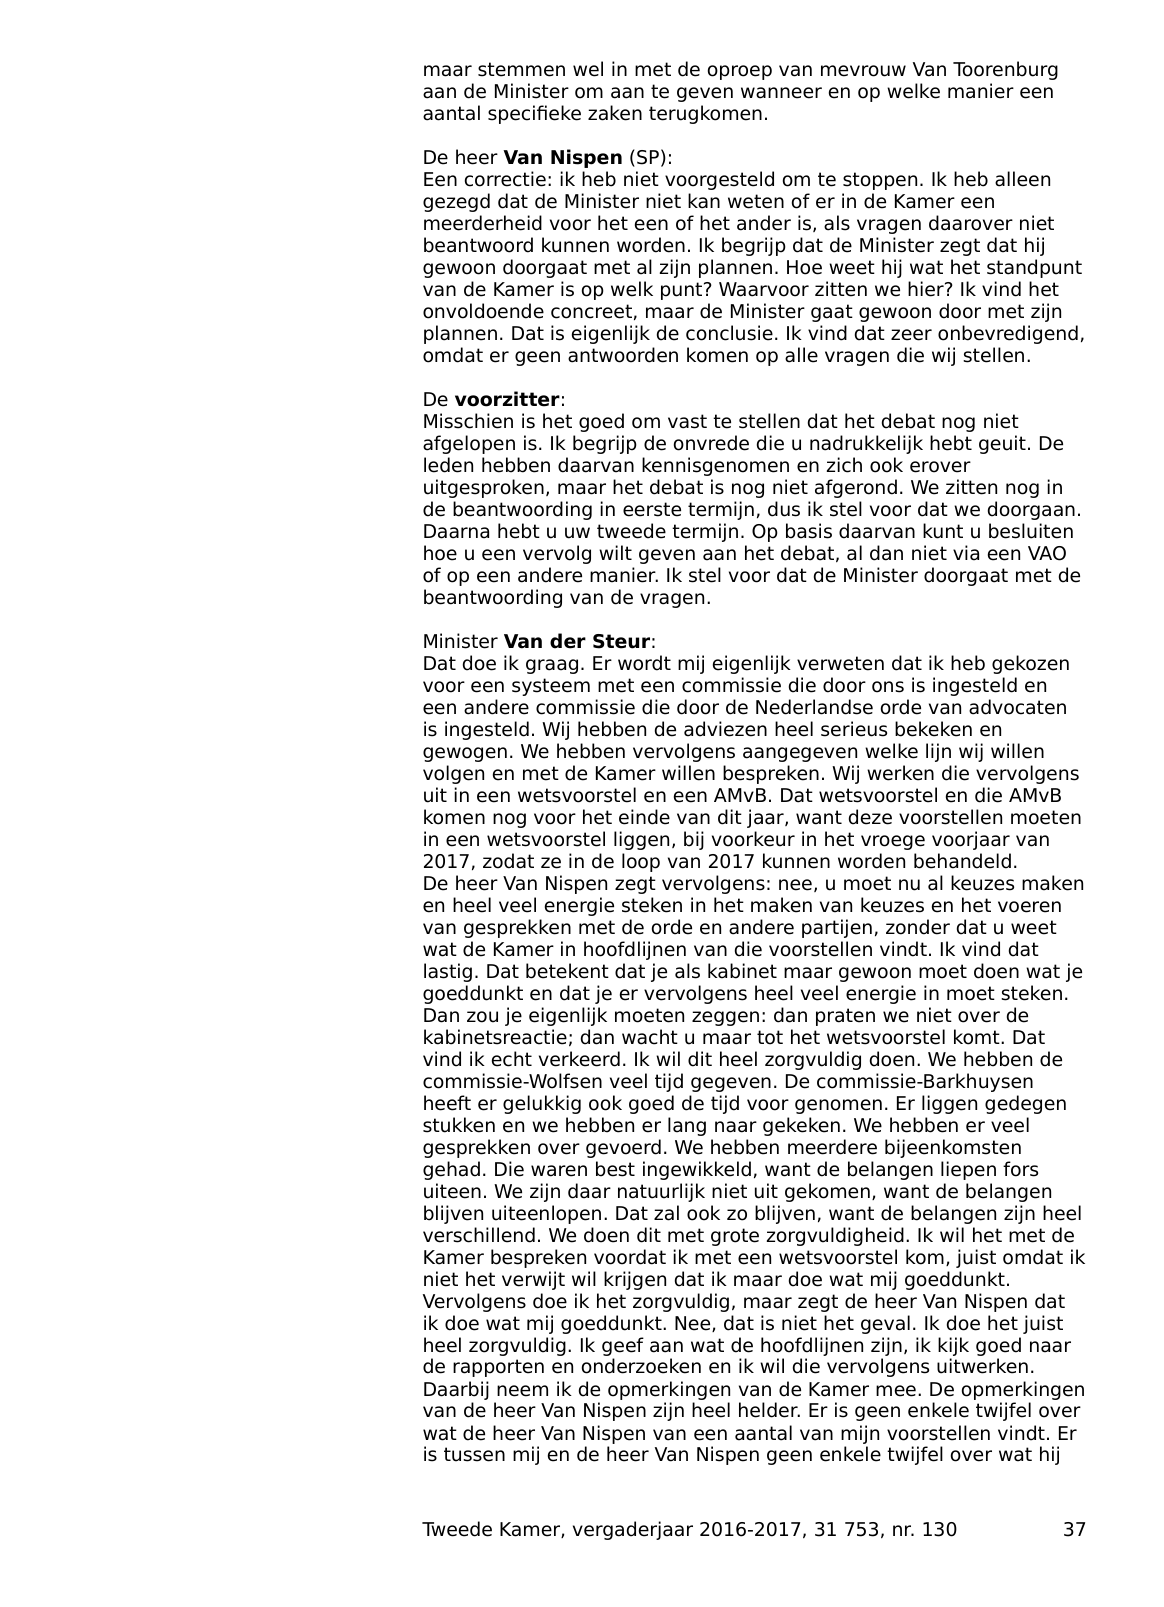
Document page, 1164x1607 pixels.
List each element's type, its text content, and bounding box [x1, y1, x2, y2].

text Minister Van der Steur: [422, 631, 1087, 653]
text maar stemmen wel in met de oproep van mevrouw Van Toorenburg aan de Minister om aan te geven wanneer en op welke manier een aantal specifieke zaken terugkomen. [422, 59, 1087, 125]
text De heer Van Nispen zegt vervolgens: nee, u moet nu al keuzes maken en heel veel energie steken in het maken van keuzes en het voeren van gesprekken met de orde en andere partijen, zonder dat u weet wat de Kamer in hoofdlijnen van die voorstellen vindt. Ik vind dat lastig. Dat betekent dat je als kabinet maar gewoon moet doen wat je goeddunkt en dat je er vervolgens heel veel energie in moet steken. Dan zou je eigenlijk moeten zeggen: dan praten we niet over de kabinetsreactie; dan wacht u maar tot het wetsvoorstel komt. Dat vind ik echt verkeerd. Ik wil dit heel zorgvuldig doen. We hebben de commissie-Wolfsen veel tijd gegeven. De commissie-Barkhuysen heeft er gelukkig ook goed de tijd voor genomen. Er liggen gedegen stukken en we hebben er lang naar gekeken. We hebben er veel gesprekken over gevoerd. We hebben meerdere bijeenkomsten gehad. Die waren best ingewikkeld, want de belangen liepen fors uiteen. We zijn daar natuurlijk niet uit gekomen, want de belangen blijven uiteenlopen. Dat zal ook zo blijven, want de belangen zijn heel verschillend. We doen dit met grote zorgvuldigheid. Ik wil het met de Kamer bespreken voordat ik met een wetsvoorstel kom, juist omdat ik niet het verwijt wil krijgen dat ik maar doe wat mij goeddunkt. Vervolgens doe ik het zorgvuldig, maar zegt de heer Van Nispen dat ik doe wat mij goeddunkt. Nee, dat is niet het geval. Ik doe het juist heel zorgvuldig. Ik geef aan wat de hoofdlijnen zijn, ik kijk goed naar de rapporten en onderzoeken en ik wil die vervolgens uitwerken. Daarbij neem ik de opmerkingen van de Kamer mee. De opmerkingen van de heer Van Nispen zijn heel helder. Er is geen enkele twijfel over wat de heer Van Nispen van een aantal van mijn voorstellen vindt. Er is tussen mij en de heer Van Nispen geen enkele twijfel over wat hij [422, 873, 1087, 1466]
text De voorzitter: [422, 389, 1087, 411]
text De heer Van Nispen (SP): [422, 147, 1087, 169]
text Een correctie: ik heb niet voorgesteld om te stoppen. Ik heb alleen gezegd dat de Minister niet kan weten of er in de Kamer een meerderheid voor het een of het ander is, als vragen daarover niet beantwoord kunnen worden. Ik begrijp dat de Minister zegt dat hij gewoon doorgaat met al zijn plannen. Hoe weet hij wat het standpunt van de Kamer is op welk punt? Waarvoor zitten we hier? Ik vind het onvoldoende concreet, maar de Minister gaat gewoon door met zijn plannen. Dat is eigenlijk de conclusie. Ik vind dat zeer onbevredigend, omdat er geen antwoorden komen op alle vragen die wij stellen. [422, 169, 1087, 367]
text Dat doe ik graag. Er wordt mij eigenlijk verweten dat ik heb gekozen voor een systeem met een commissie die door ons is ingesteld en een andere commissie die door de Nederlandse orde van advocaten is ingesteld. Wij hebben de adviezen heel serieus bekeken en gewogen. We hebben vervolgens aangegeven welke lijn wij willen volgen en met de Kamer willen bespreken. Wij werken die vervolgens uit in een wetsvoorstel en een AMvB. Dat wetsvoorstel en die AMvB komen nog voor het einde van dit jaar, want deze voorstellen moeten in een wetsvoorstel liggen, bij voorkeur in het vroege voorjaar van 2017, zodat ze in de loop van 2017 kunnen worden behandeld. [422, 653, 1087, 873]
text Misschien is het goed om vast te stellen dat het debat nog niet afgelopen is. Ik begrijp de onvrede die u nadrukkelijk hebt geuit. De leden hebben daarvan kennisgenomen en zich ook erover uitgesproken, maar het debat is nog niet afgerond. We zitten nog in de beantwoording in eerste termijn, dus ik stel voor dat we doorgaan. Daarna hebt u uw tweede termijn. Op basis daarvan kunt u besluiten hoe u een vervolg wilt geven aan het debat, al dan niet via een VAO of op een andere manier. Ik stel voor dat de Minister doorgaat met de beantwoording van de vragen. [422, 411, 1087, 609]
